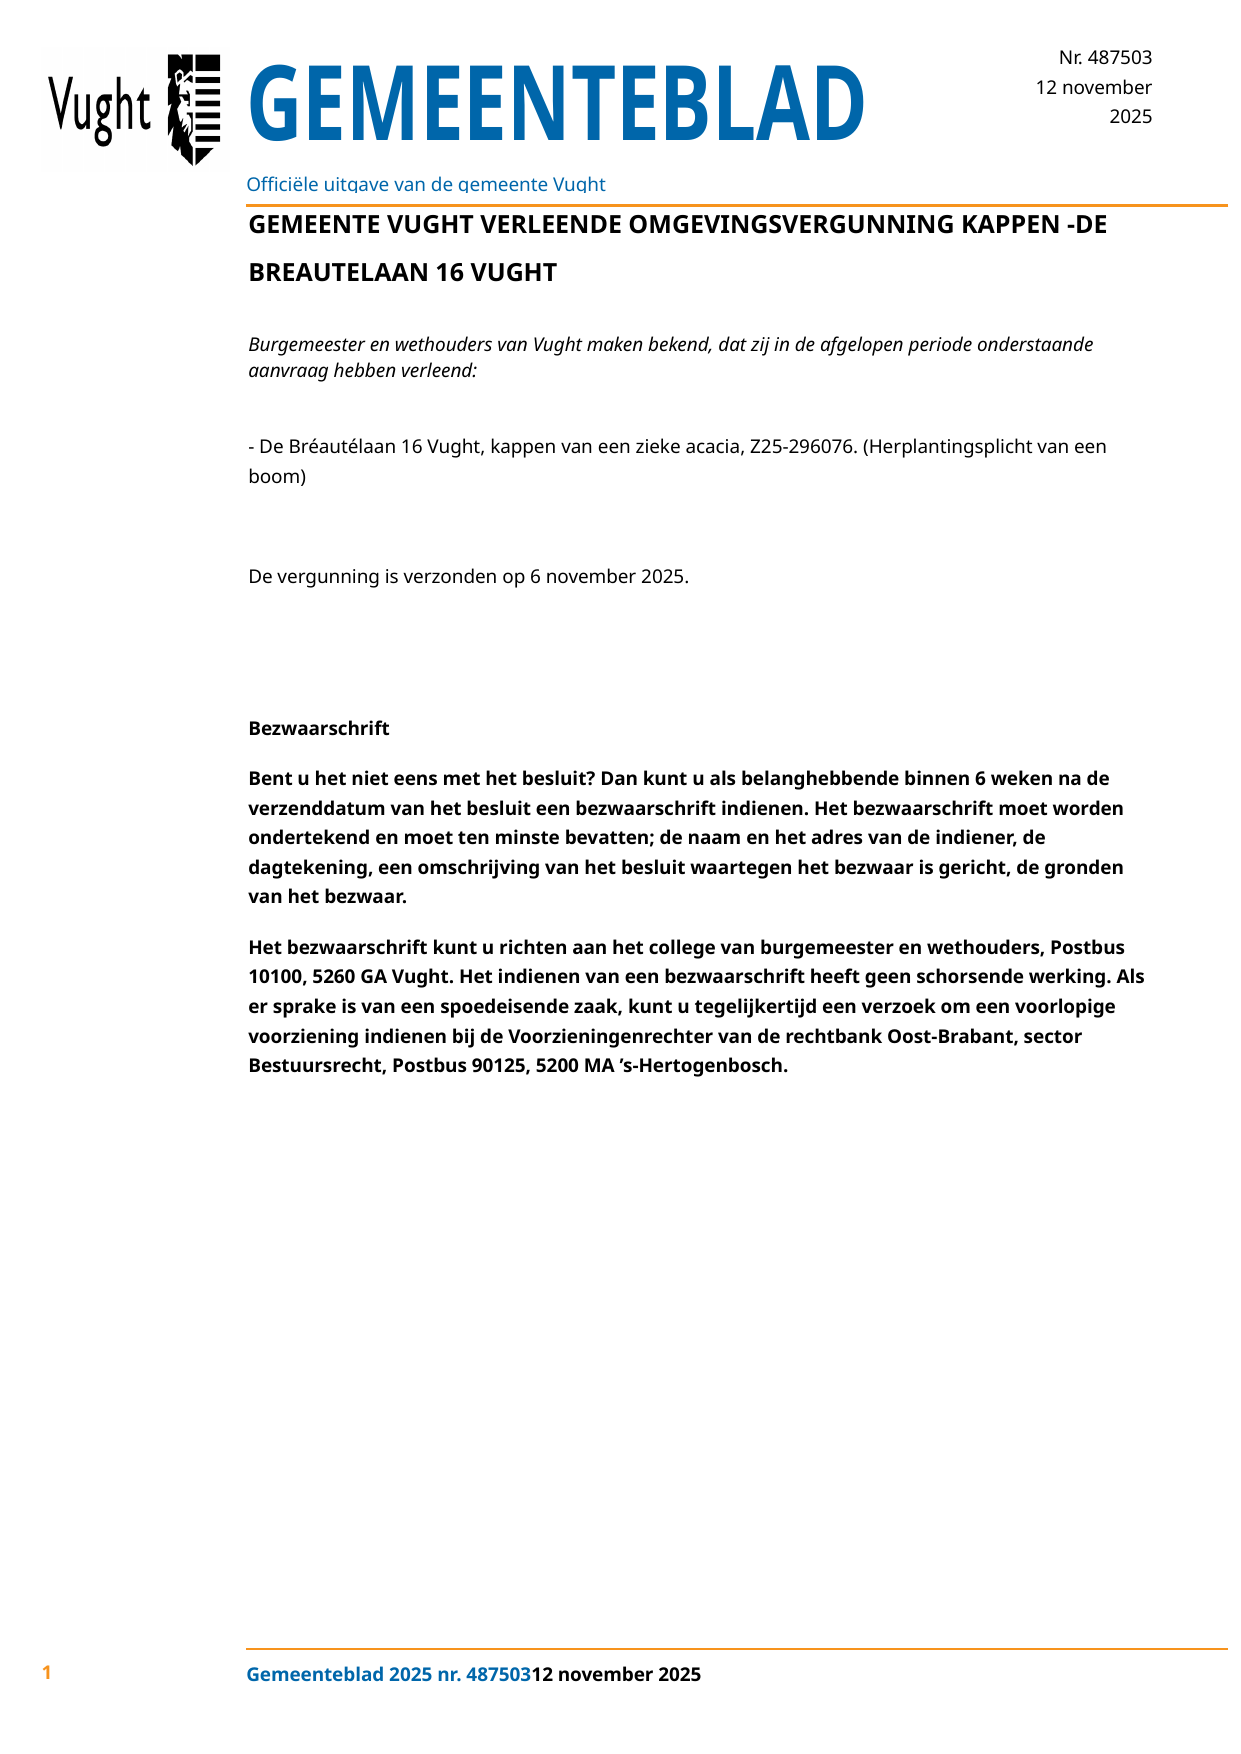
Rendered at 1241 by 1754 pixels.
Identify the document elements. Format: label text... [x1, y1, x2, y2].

picture [41, 47, 231, 172]
text Bezwaarschrift [248, 715, 1152, 741]
text Bent u het niet eens met het besluit? Dan kunt u als belanghebbende binnen 6 weken na de verzenddatum van het besluit een bezwaarschrift indienen. Het bezwaarschrift moet worden ondertekend en moet ten minste bevatten; de naam en het adres van de indiener, de dagtekening, een omschrijving van het besluit waartegen het bezwaar is gericht, de gronden van het bezwaar. [248, 765, 1152, 909]
text De vergunning is verzonden op 6 november 2025. [248, 564, 1152, 589]
text GEMEENTE VUGHT VERLEENDE OMGEVINGSVERGUNNING KAPPEN -DE BREAUTELAAN 16 VUGHT [248, 207, 1152, 288]
text Het bezwaarschrift kunt u richten aan het college van burgemeester en wethouders, Postbus 10100, 5260 GA Vught. Het indienen van een bezwaarschrift heeft geen schorsende werking. Als er sprake is van een spoedeisende zaak, kunt u tegelijkertijd een verzoek om een voorlopige voorziening indienen bij de Voorzieningenrechter van de rechtbank Oost-Brabant, sector Bestuursrecht, Postbus 90125, 5200 MA ’s-Hertogenbosch. [248, 934, 1152, 1078]
text - De Bréautélaan 16 Vught, kappen van een zieke acacia, Z25-296076. (Herplantingsplicht van een boom) [248, 433, 1152, 489]
text Burgemeester en wethouders van Vught maken bekend, dat zij in de afgelopen periode onderstaande aanvraag hebben verleend: [248, 331, 1152, 383]
